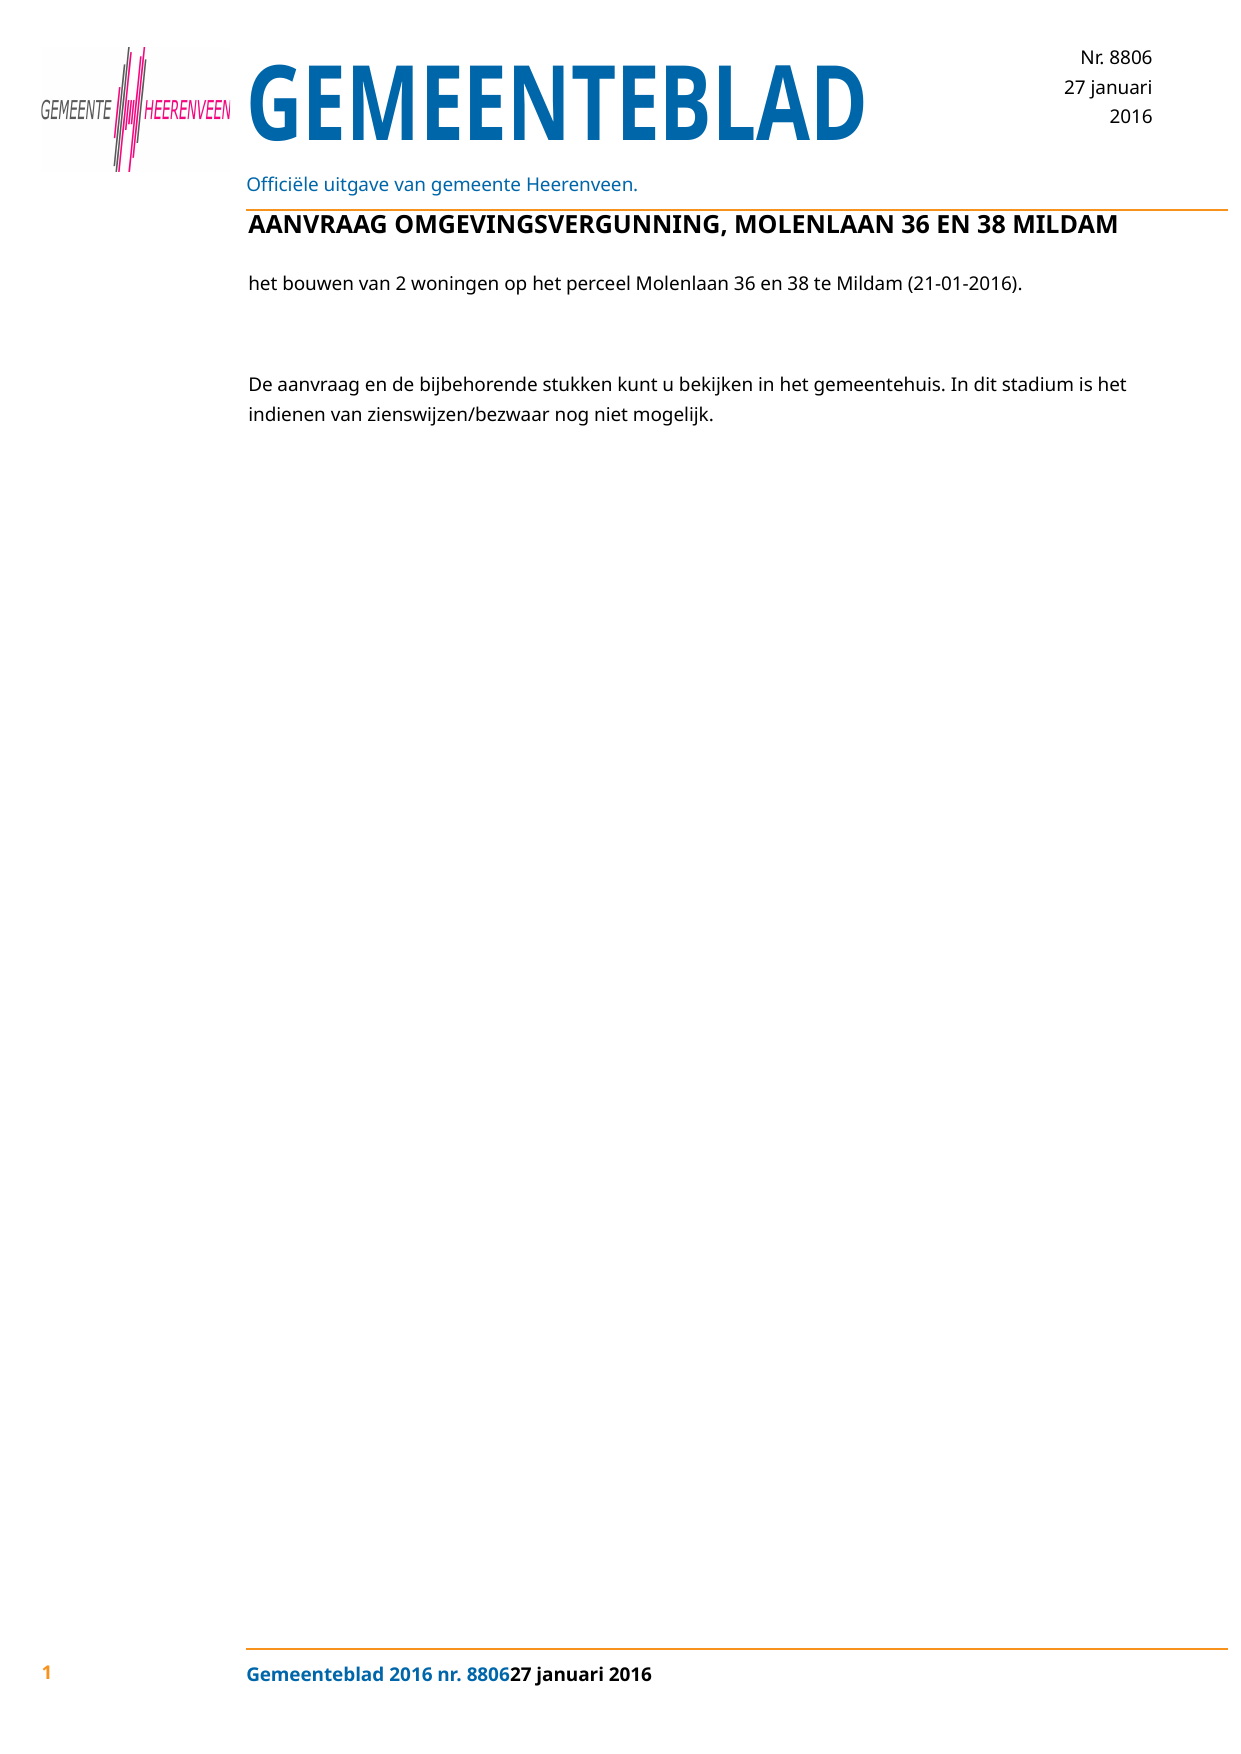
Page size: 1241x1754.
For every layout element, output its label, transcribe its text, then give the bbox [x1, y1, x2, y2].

picture [41, 47, 231, 172]
text het bouwen van 2 woningen op het perceel Molenlaan 36 en 38 te Mildam (21-01-2016). [248, 270, 1152, 296]
text De aanvraag en de bijbehorende stukken kunt u bekijken in het gemeentehuis. In dit stadium is het indienen van zienswijzen/bezwaar nog niet mogelijk. [248, 371, 1152, 426]
text AANVRAAG OMGEVINGSVERGUNNING, MOLENLAAN 36 EN 38 MILDAM [248, 211, 1152, 241]
